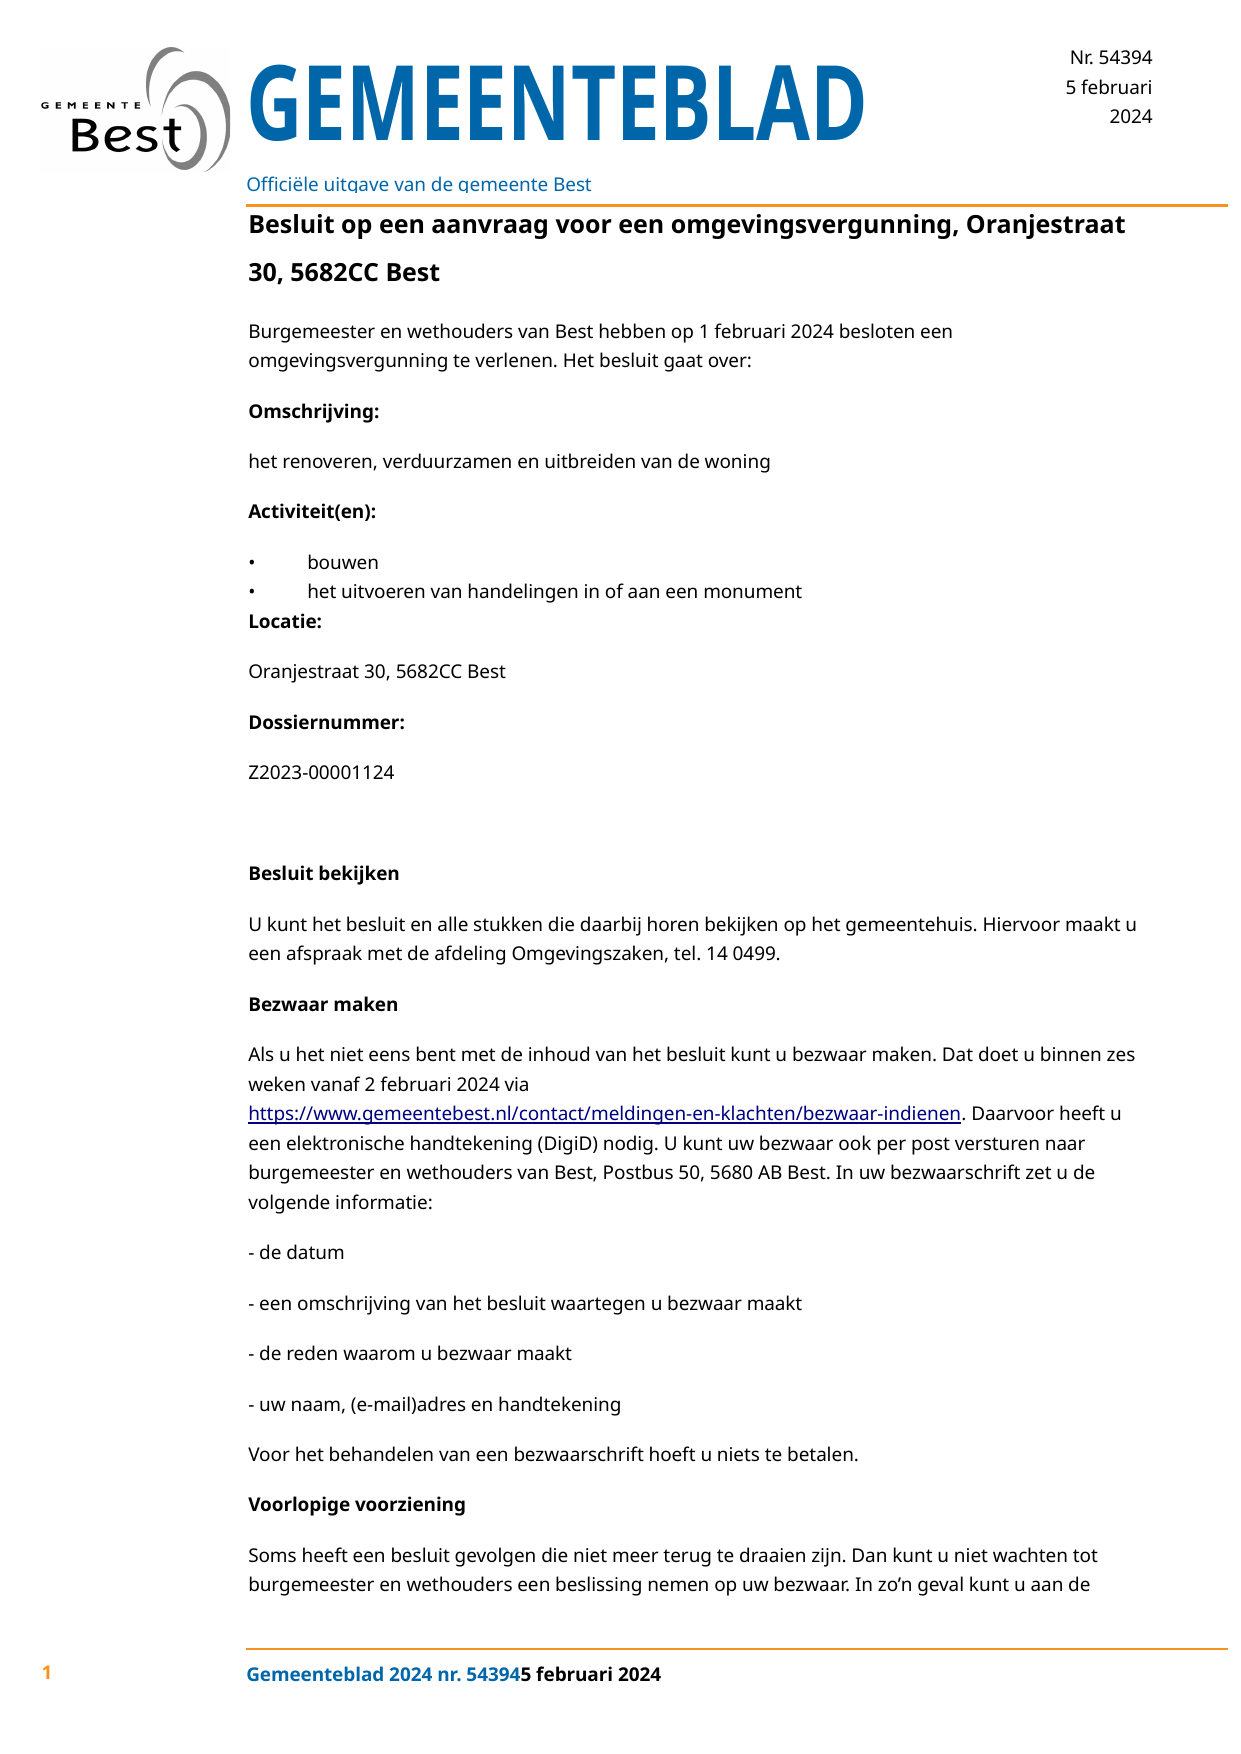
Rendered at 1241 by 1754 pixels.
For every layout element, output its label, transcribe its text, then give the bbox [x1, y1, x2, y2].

text - de datum [248, 1239, 1152, 1265]
text Z2023-00001124 [248, 759, 1152, 785]
text Als u het niet eens bent met de inhoud van het besluit kunt u bezwaar maken. Dat doet u binnen zes weken vanaf 2 februari 2024 via https://www.gemeentebest.nl/contact/meldingen-en-klachten/bezwaar-indienen. Daarvoor heeft u een elektronische handtekening (DigiD) nodig. U kunt uw bezwaar ook per post versturen naar burgemeester en wethouders van Best, Postbus 50, 5680 AB Best. In uw bezwaarschrift zet u de volgende informatie: [248, 1041, 1152, 1215]
text het renoveren, verduurzamen en uitbreiden van de woning [248, 448, 1152, 474]
text Omschrijving: [248, 398, 1152, 424]
text - een omschrijving van het besluit waartegen u bezwaar maakt [248, 1290, 1152, 1316]
text Besluit op een aanvraag voor een omgevingsvergunning, Oranjestraat 30, 5682CC Best [248, 207, 1152, 288]
text Oranjestraat 30, 5682CC Best [248, 659, 1152, 684]
text Dossiernummer: [248, 709, 1152, 735]
text Bezwaar maken [248, 991, 1152, 1017]
text Activiteit(en): [248, 499, 1152, 524]
text Soms heeft een besluit gevolgen die niet meer terug te draaien zijn. Dan kunt u niet wachten tot burgemeester en wethouders een beslissing nemen op uw bezwaar. In zo’n geval kunt u aan de [248, 1542, 1152, 1597]
text Burgemeester en wethouders van Best hebben op 1 februari 2024 besloten een omgevingsvergunning te verlenen. Het besluit gaat over: [248, 318, 1152, 373]
text Locatie: [248, 608, 1152, 634]
text U kunt het besluit en alle stukken die daarbij horen bekijken op het gemeentehuis. Hiervoor maakt u een afspraak met de afdeling Omgevingszaken, tel. 14 0499. [248, 911, 1152, 966]
text - de reden waarom u bezwaar maakt [248, 1340, 1152, 1366]
picture [41, 47, 231, 172]
list bouwen [248, 549, 1152, 575]
text Voorlopige voorziening [248, 1492, 1152, 1517]
text - uw naam, (e-mail)adres en handtekening [248, 1391, 1152, 1417]
list het uitvoeren van handelingen in of aan een monument [248, 579, 1152, 604]
text Besluit bekijken [248, 860, 1152, 886]
text Voor het behandelen van een bezwaarschrift hoeft u niets te betalen. [248, 1441, 1152, 1467]
